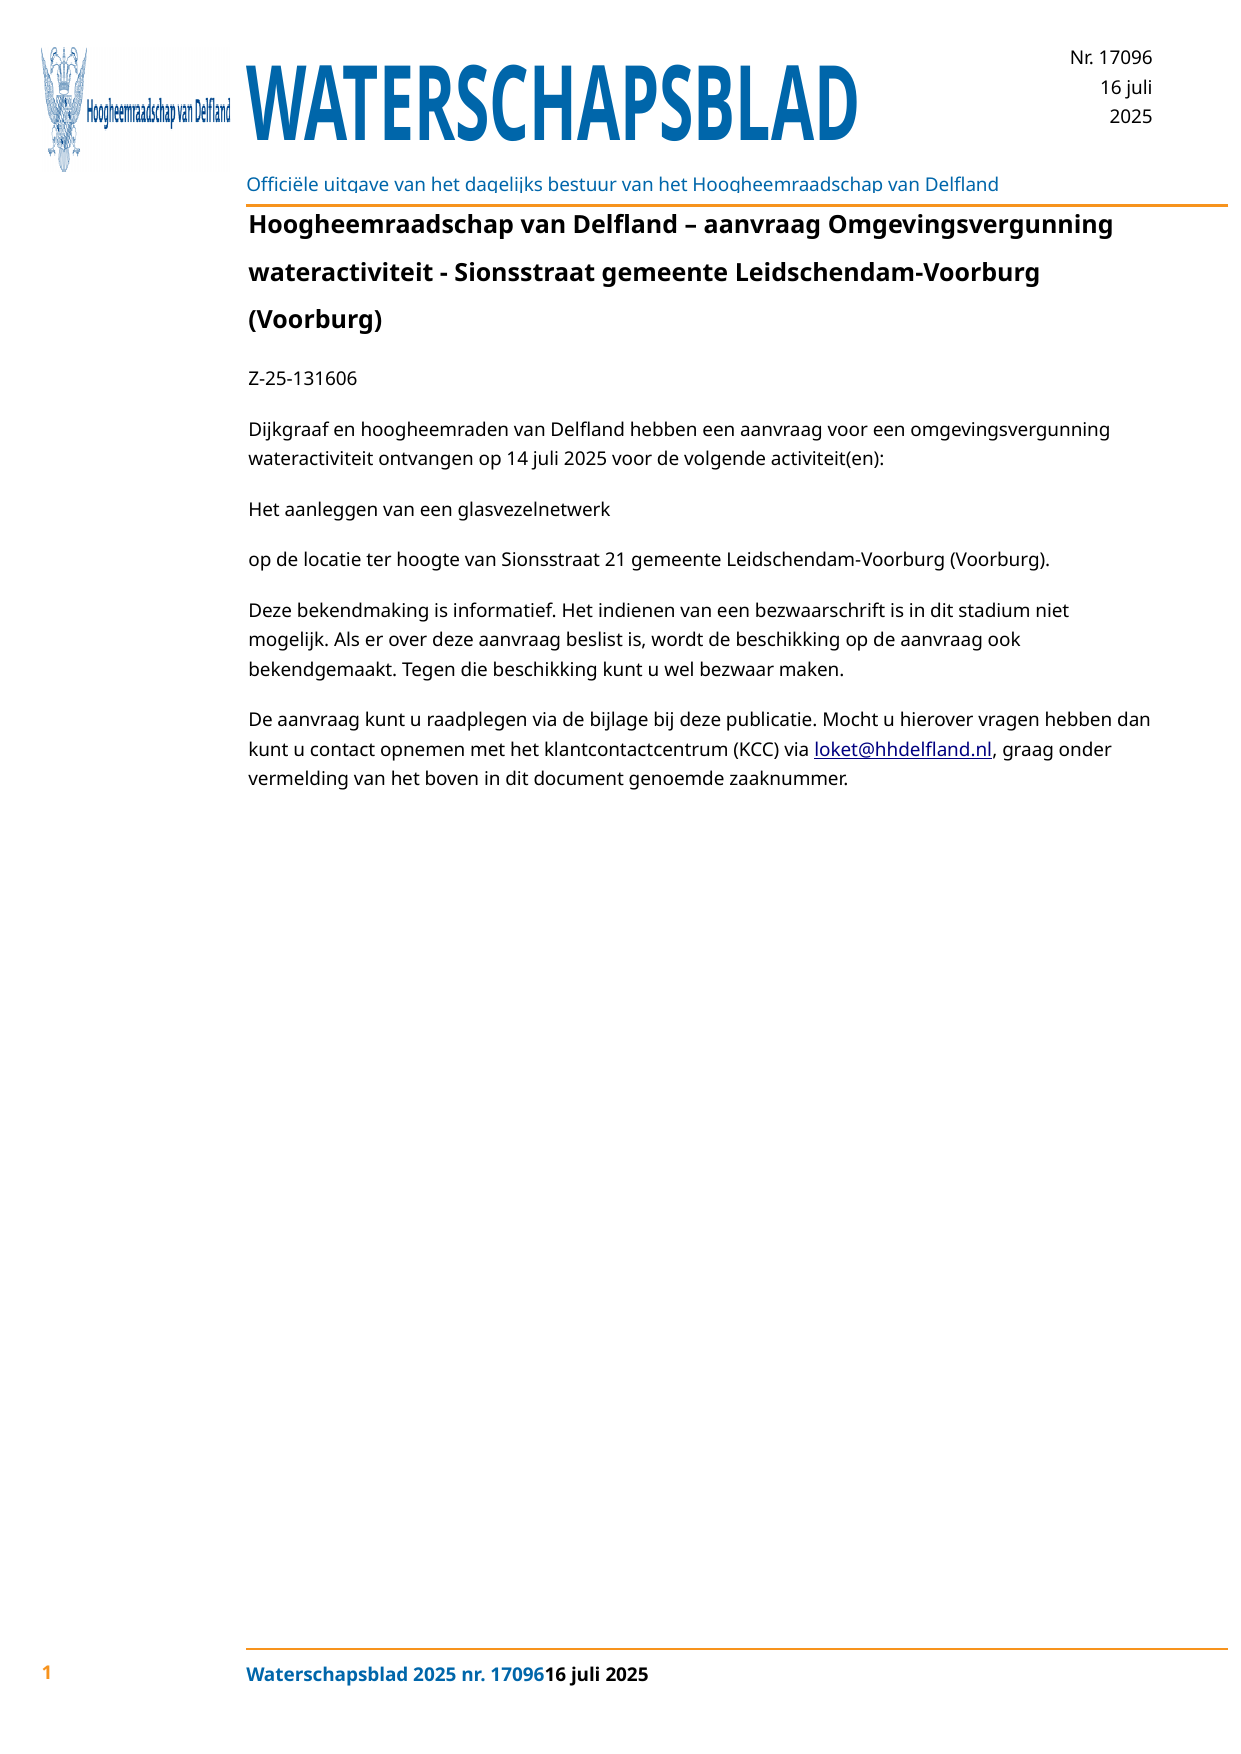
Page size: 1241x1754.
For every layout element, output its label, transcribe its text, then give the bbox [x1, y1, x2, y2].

text Hoogheemraadschap van Delfland – aanvraag Omgevingsvergunning wateractiviteit - Sionsstraat gemeente Leidschendam-Voorburg (Voorburg) [248, 207, 1152, 336]
text Deze bekendmaking is informatief. Het indienen van een bezwaarschrift is in dit stadium niet mogelijk. Als er over deze aanvraag beslist is, wordt de beschikking op de aanvraag ook bekendgemaakt. Tegen die beschikking kunt u wel bezwaar maken. [248, 597, 1152, 682]
text op de locatie ter hoogte van Sionsstraat 21 gemeente Leidschendam-Voorburg (Voorburg). [248, 546, 1152, 572]
text Z-25-131606 [248, 366, 1152, 391]
text De aanvraag kunt u raadplegen via de bijlage bij deze publicatie. Mocht u hierover vragen hebben dan kunt u contact opnemen met het klantcontactcentrum (KCC) via loket@hhdelfland.nl, graag onder vermelding van het boven in dit document genoemde zaaknummer. [248, 706, 1152, 791]
picture [41, 47, 231, 172]
text Dijkgraaf en hoogheemraden van Delfland hebben een aanvraag voor een omgevingsvergunning wateractiviteit ontvangen op 14 juli 2025 voor de volgende activiteit(en): [248, 416, 1152, 471]
text Het aanleggen van een glasvezelnetwerk [248, 496, 1152, 522]
